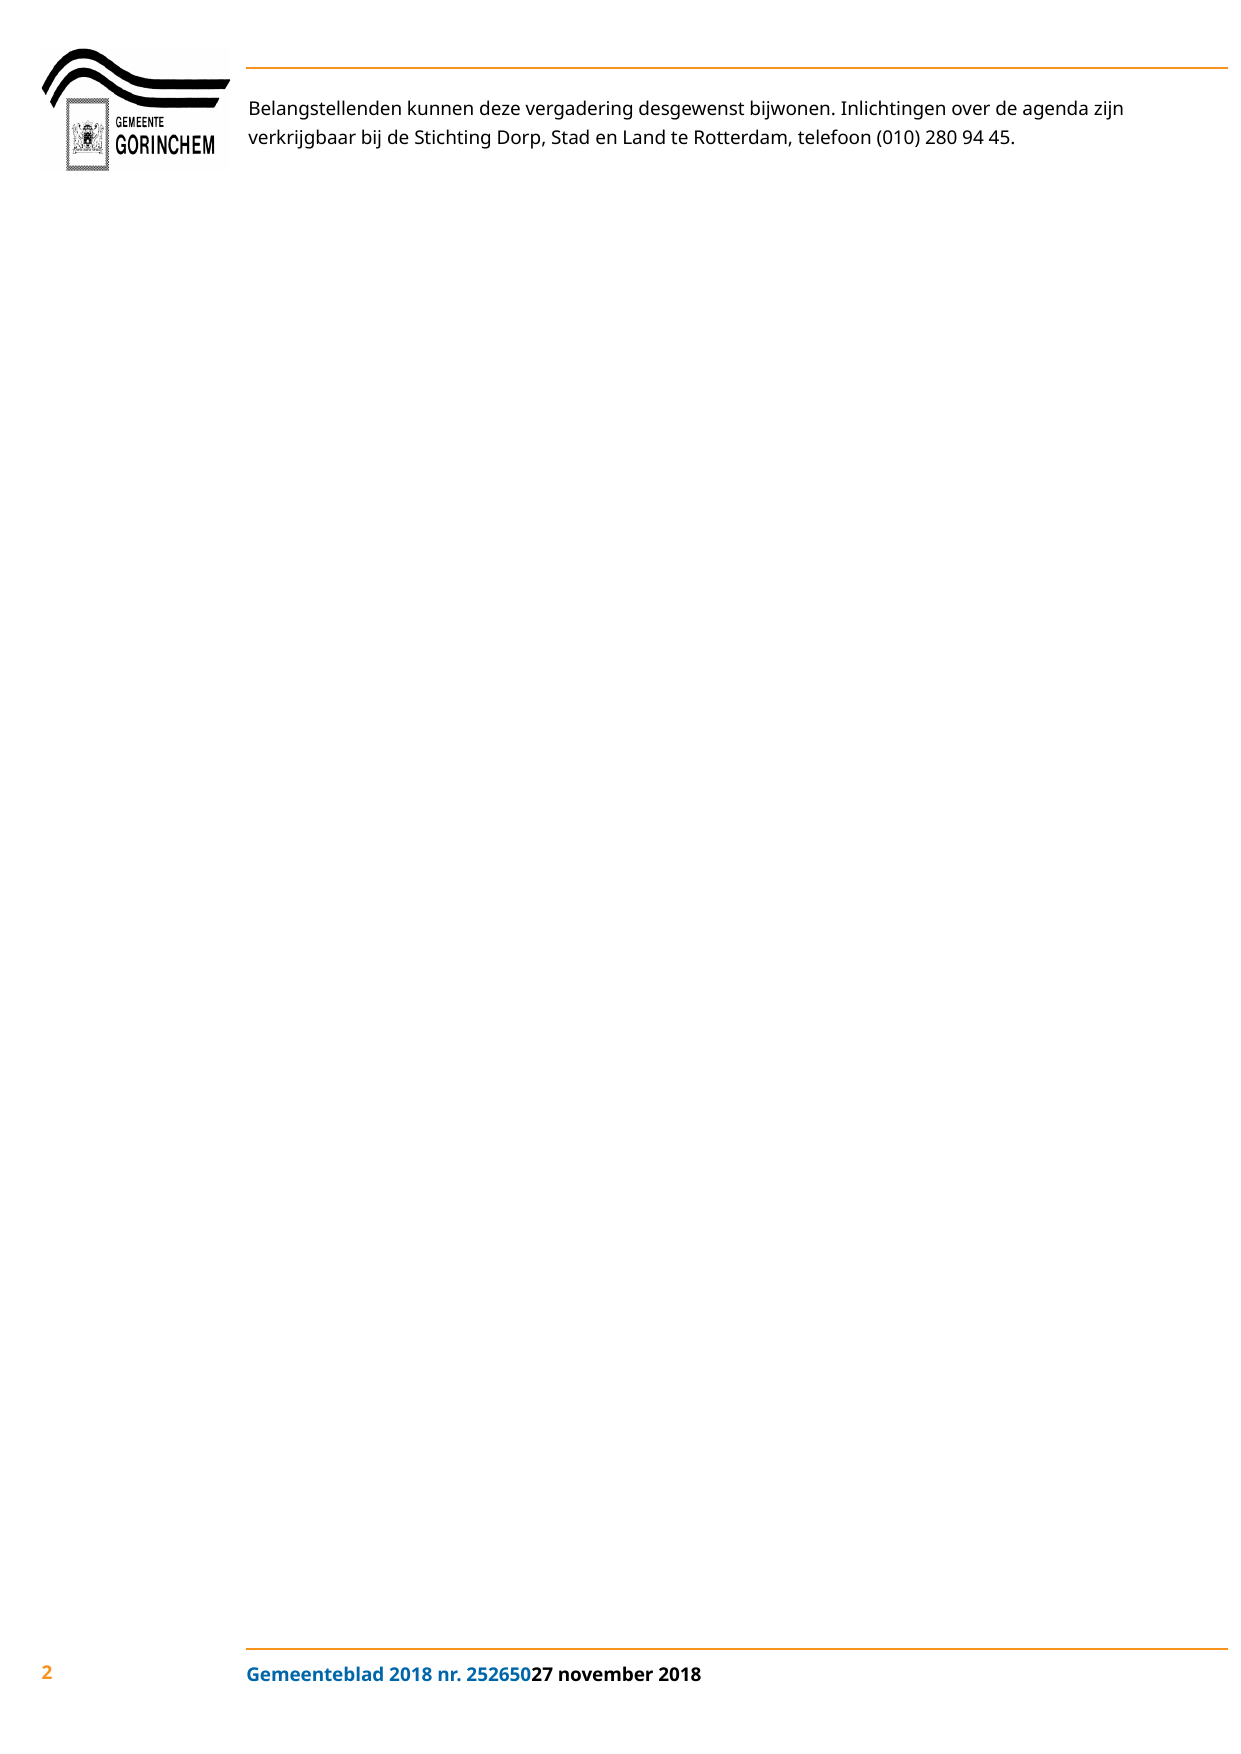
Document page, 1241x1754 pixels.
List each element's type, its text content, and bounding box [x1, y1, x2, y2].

text Belangstellenden kunnen deze vergadering desgewenst bijwonen. Inlichtingen over de agenda zijn verkrijgbaar bij de Stichting Dorp, Stad en Land te Rotterdam, telefoon (010) 280 94 45. [248, 95, 1152, 150]
picture [41, 47, 231, 172]
